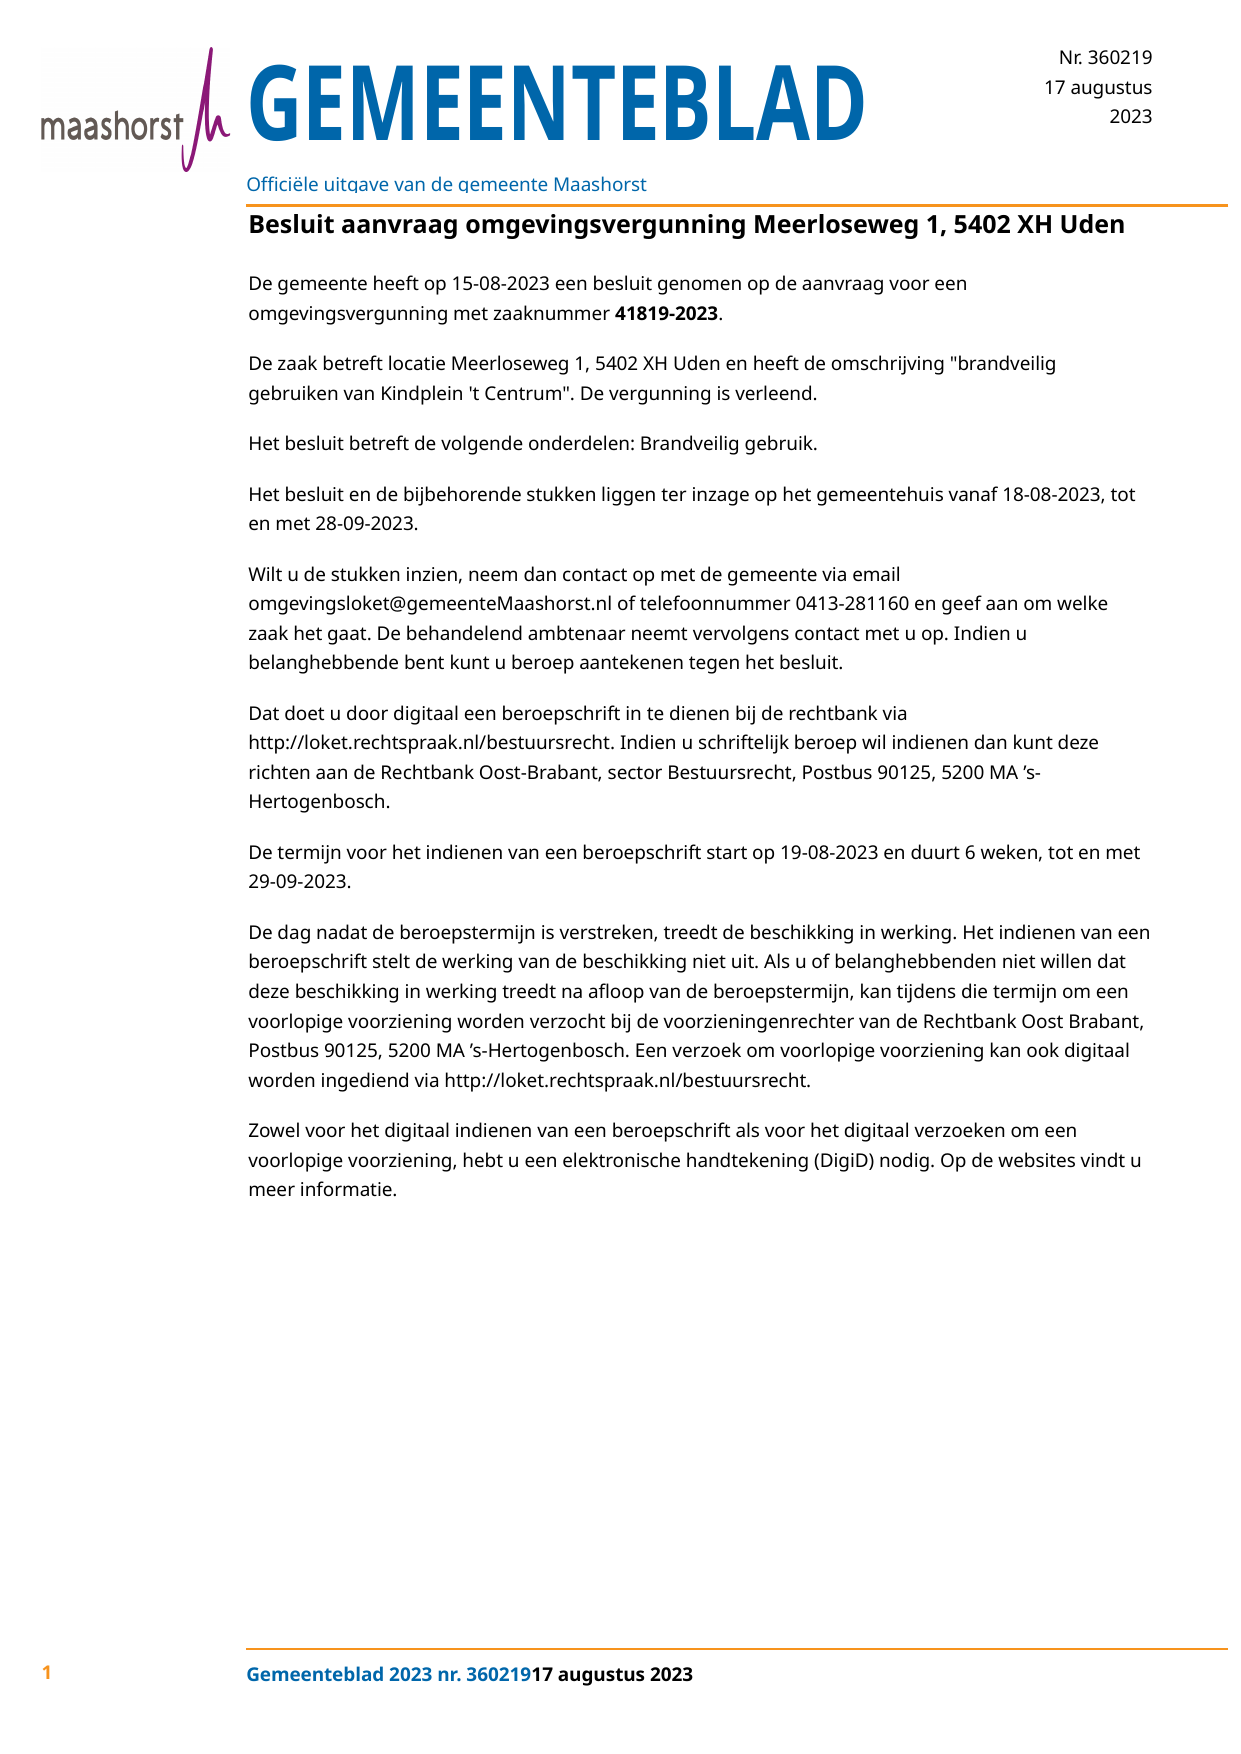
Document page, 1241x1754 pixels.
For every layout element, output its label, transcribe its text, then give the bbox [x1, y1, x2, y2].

text De zaak betreft locatie Meerloseweg 1, 5402 XH Uden en heeft de omschrijving "brandveilig gebruiken van Kindplein 't Centrum". De vergunning is verleend. [248, 350, 1152, 406]
text Dat doet u door digitaal een beroepschrift in te dienen bij de rechtbank via http://loket.rechtspraak.nl/bestuursrecht. Indien u schriftelijk beroep wil indienen dan kunt deze richten aan de Rechtbank Oost-Brabant, sector Bestuursrecht, Postbus 90125, 5200 MA ’s-Hertogenbosch. [248, 700, 1152, 814]
picture [41, 47, 231, 172]
text De gemeente heeft op 15-08-2023 een besluit genomen op de aanvraag voor een omgevingsvergunning met zaaknummer 41819-2023. [248, 270, 1152, 326]
text De termijn voor het indienen van een beroepschrift start op 19-08-2023 en duurt 6 weken, tot en met 29-09-2023. [248, 839, 1152, 894]
text Wilt u de stukken inzien, neem dan contact op met de gemeente via email omgevingsloket@gemeenteMaashorst.nl of telefoonnummer 0413-281160 en geef aan om welke zaak het gaat. De behandelend ambtenaar neemt vervolgens contact met u op. Indien u belanghebbende bent kunt u beroep aantekenen tegen het besluit. [248, 561, 1152, 675]
text Het besluit betreft de volgende onderdelen: Brandveilig gebruik. [248, 430, 1152, 456]
text Besluit aanvraag omgevingsvergunning Meerloseweg 1, 5402 XH Uden [248, 207, 1152, 241]
text Zowel voor het digitaal indienen van een beroepschrift als voor het digitaal verzoeken om een voorlopige voorziening, hebt u een elektronische handtekening (DigiD) nodig. Op de websites vindt u meer informatie. [248, 1117, 1152, 1202]
text De dag nadat de beroepstermijn is verstreken, treedt de beschikking in werking. Het indienen van een beroepschrift stelt de werking van de beschikking niet uit. Als u of belanghebbenden niet willen dat deze beschikking in werking treedt na afloop van de beroepstermijn, kan tijdens die termijn om een voorlopige voorziening worden verzocht bij de voorzieningenrechter van de Rechtbank Oost Brabant, Postbus 90125, 5200 MA ’s-Hertogenbosch. Een verzoek om voorlopige voorziening kan ook digitaal worden ingediend via http://loket.rechtspraak.nl/bestuursrecht. [248, 919, 1152, 1093]
text Het besluit en de bijbehorende stukken liggen ter inzage op het gemeentehuis vanaf 18-08-2023, tot en met 28-09-2023. [248, 481, 1152, 536]
